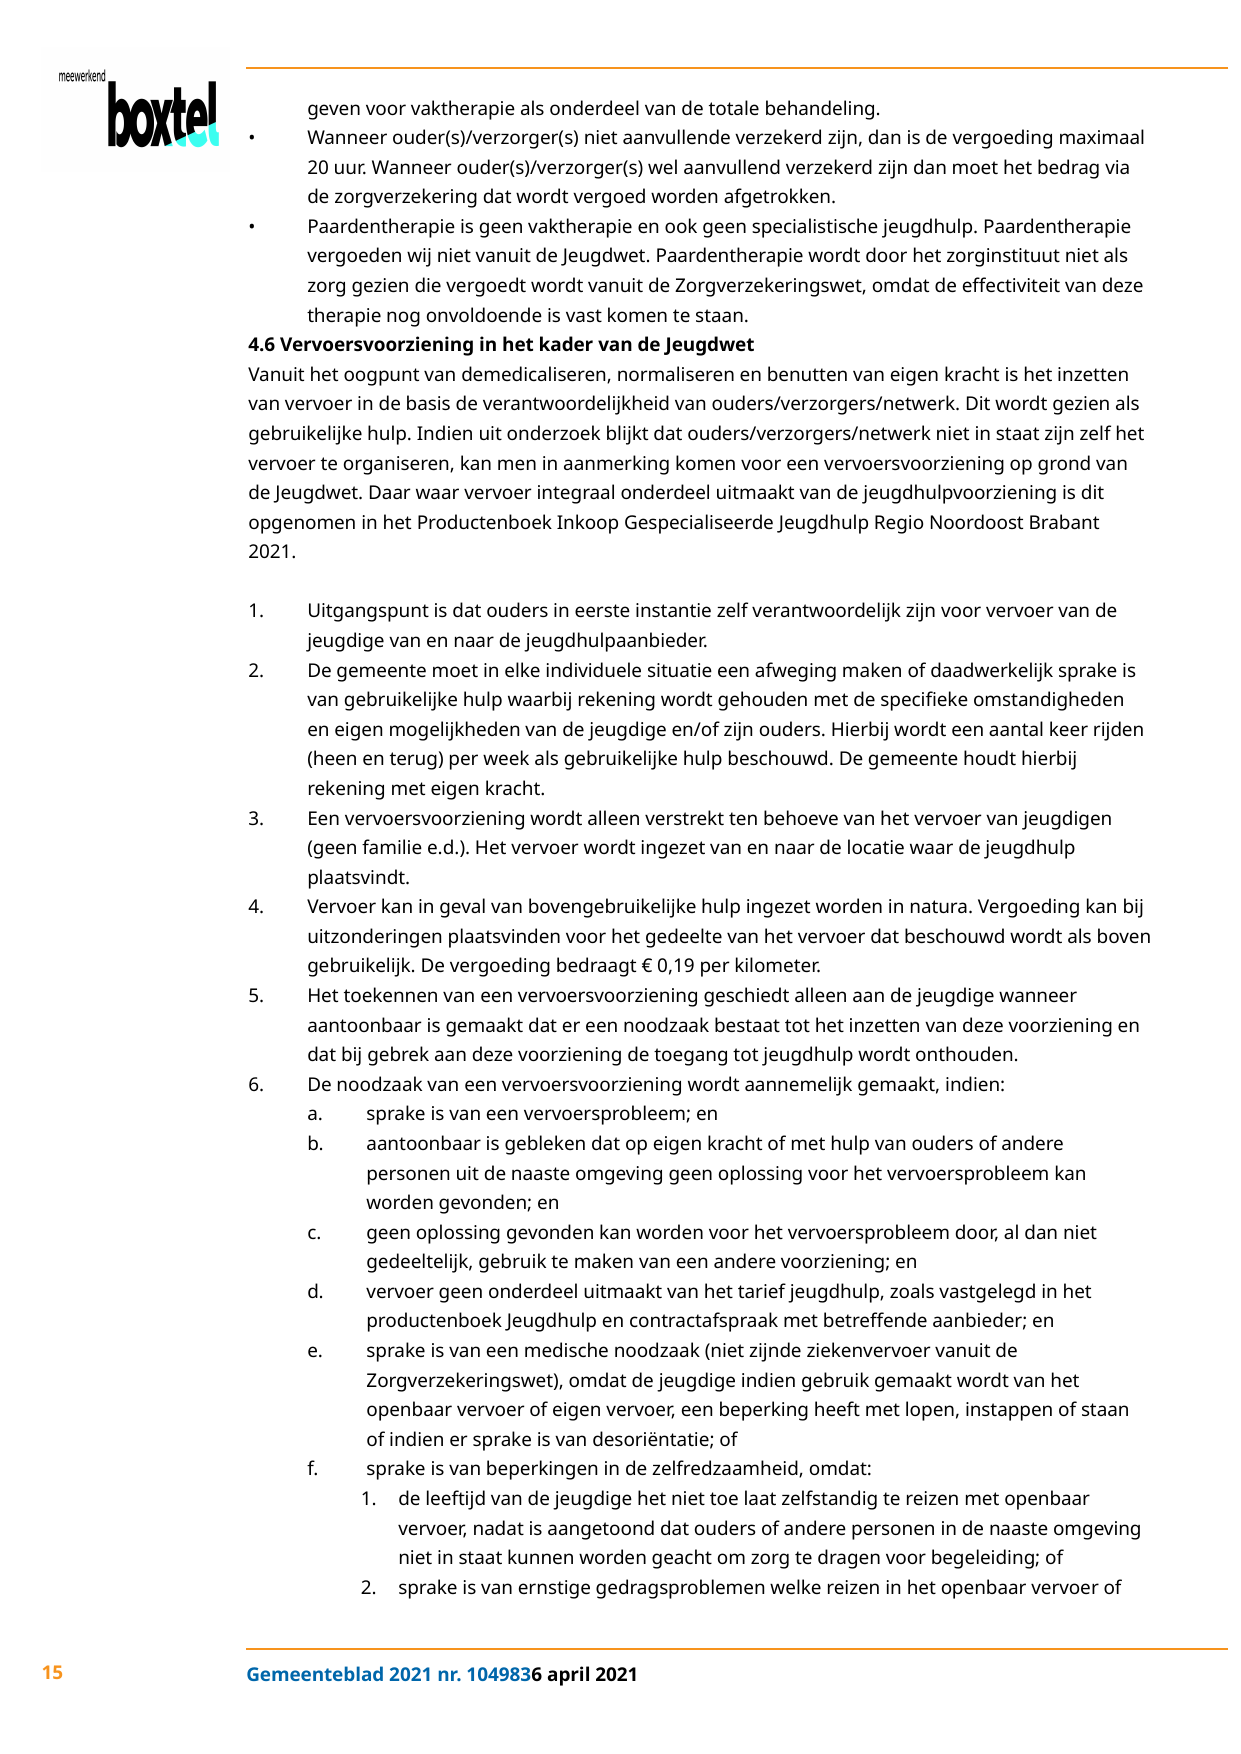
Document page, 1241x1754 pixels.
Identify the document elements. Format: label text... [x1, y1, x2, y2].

text Vanuit het oogpunt van demedicaliseren, normaliseren en benutten van eigen kracht is het inzetten van vervoer in de basis de verantwoordelijkheid van ouders/verzorgers/netwerk. Dit wordt gezien als gebruikelijke hulp. Indien uit onderzoek blijkt dat ouders/verzorgers/netwerk niet in staat zijn zelf het vervoer te organiseren, kan men in aanmerking komen voor een vervoersvoorziening op grond van de Jeugdwet. Daar waar vervoer integraal onderdeel uitmaakt van de jeugdhulpvoorziening is dit opgenomen in het Productenboek Inkoop Gespecialiseerde Jeugdhulp Regio Noordoost Brabant 2021. [248, 361, 1152, 564]
list de leeftijd van de jeugdige het niet toe laat zelfstandig te reizen met openbaar vervoer, nadat is aangetoond dat ouders of andere personen in de naaste omgeving niet in staat kunnen worden geacht om zorg te dragen voor begeleiding; of [361, 1485, 1152, 1570]
picture [41, 47, 231, 172]
list sprake is van een medische noodzaak (niet zijnde ziekenvervoer vanuit de Zorgverzekeringswet), omdat de jeugdige indien gebruik gemaakt wordt van het openbaar vervoer of eigen vervoer, een beperking heeft met lopen, instappen of staan of indien er sprake is van desoriëntatie; of [307, 1337, 1152, 1452]
list vervoer geen onderdeel uitmaakt van het tarief jeugdhulp, zoals vastgelegd in het productenboek Jeugdhulp en contractafspraak met betreffende aanbieder; en [307, 1278, 1152, 1333]
list sprake is van ernstige gedragsproblemen welke reizen in het openbaar vervoer of [361, 1574, 1152, 1600]
list De gemeente moet in elke individuele situatie een afweging maken of daadwerkelijk sprake is van gebruikelijke hulp waarbij rekening wordt gehouden met de specifieke omstandigheden en eigen mogelijkheden van de jeugdige en/of zijn ouders. Hierbij wordt een aantal keer rijden (heen en terug) per week als gebruikelijke hulp beschouwd. De gemeente houdt hierbij rekening met eigen kracht. [248, 657, 1152, 801]
list De noodzaak van een vervoersvoorziening wordt aannemelijk gemaakt, indien: [248, 1071, 1152, 1097]
list Vervoer kan in geval van bovengebruikelijke hulp ingezet worden in natura. Vergoeding kan bij uitzonderingen plaatsvinden voor het gedeelte van het vervoer dat beschouwd wordt als boven gebruikelijk. De vergoeding bedraagt € 0,19 per kilometer. [248, 893, 1152, 978]
list sprake is van een vervoersprobleem; en [307, 1101, 1152, 1126]
list aantoonbaar is gebleken dat op eigen kracht of met hulp van ouders of andere personen uit de naaste omgeving geen oplossing voor het vervoersprobleem kan worden gevonden; en [307, 1130, 1152, 1215]
list Uitgangspunt is dat ouders in eerste instantie zelf verantwoordelijk zijn voor vervoer van de jeugdige van en naar de jeugdhulpaanbieder. [248, 598, 1152, 653]
text 4.6 Vervoersvoorziening in het kader van de Jeugdwet [248, 331, 1152, 357]
list Het toekennen van een vervoersvoorziening geschiedt alleen aan de jeugdige wanneer aantoonbaar is gemaakt dat er een noodzaak bestaat tot het inzetten van deze voorziening en dat bij gebrek aan deze voorziening de toegang tot jeugdhulp wordt onthouden. [248, 982, 1152, 1067]
list Wanneer ouder(s)/verzorger(s) niet aanvullende verzekerd zijn, dan is de vergoeding maximaal 20 uur. Wanneer ouder(s)/verzorger(s) wel aanvullend verzekerd zijn dan moet het bedrag via de zorgverzekering dat wordt vergoed worden afgetrokken. [248, 124, 1152, 209]
list Een vervoersvoorziening wordt alleen verstrekt ten behoeve van het vervoer van jeugdigen (geen familie e.d.). Het vervoer wordt ingezet van en naar de locatie waar de jeugdhulp plaatsvindt. [248, 805, 1152, 890]
list geen oplossing gevonden kan worden voor het vervoersprobleem door, al dan niet gedeeltelijk, gebruik te maken van een andere voorziening; en [307, 1219, 1152, 1274]
list geven voor vaktherapie als onderdeel van de totale behandeling. [248, 95, 1152, 121]
list sprake is van beperkingen in de zelfredzaamheid, omdat: [307, 1456, 1152, 1481]
list Paardentherapie is geen vaktherapie en ook geen specialistische jeugdhulp. Paardentherapie vergoeden wij niet vanuit de Jeugdwet. Paardentherapie wordt door het zorginstituut niet als zorg gezien die vergoedt wordt vanuit de Zorgverzekeringswet, omdat de effectiviteit van deze therapie nog onvoldoende is vast komen te staan. [248, 213, 1152, 328]
